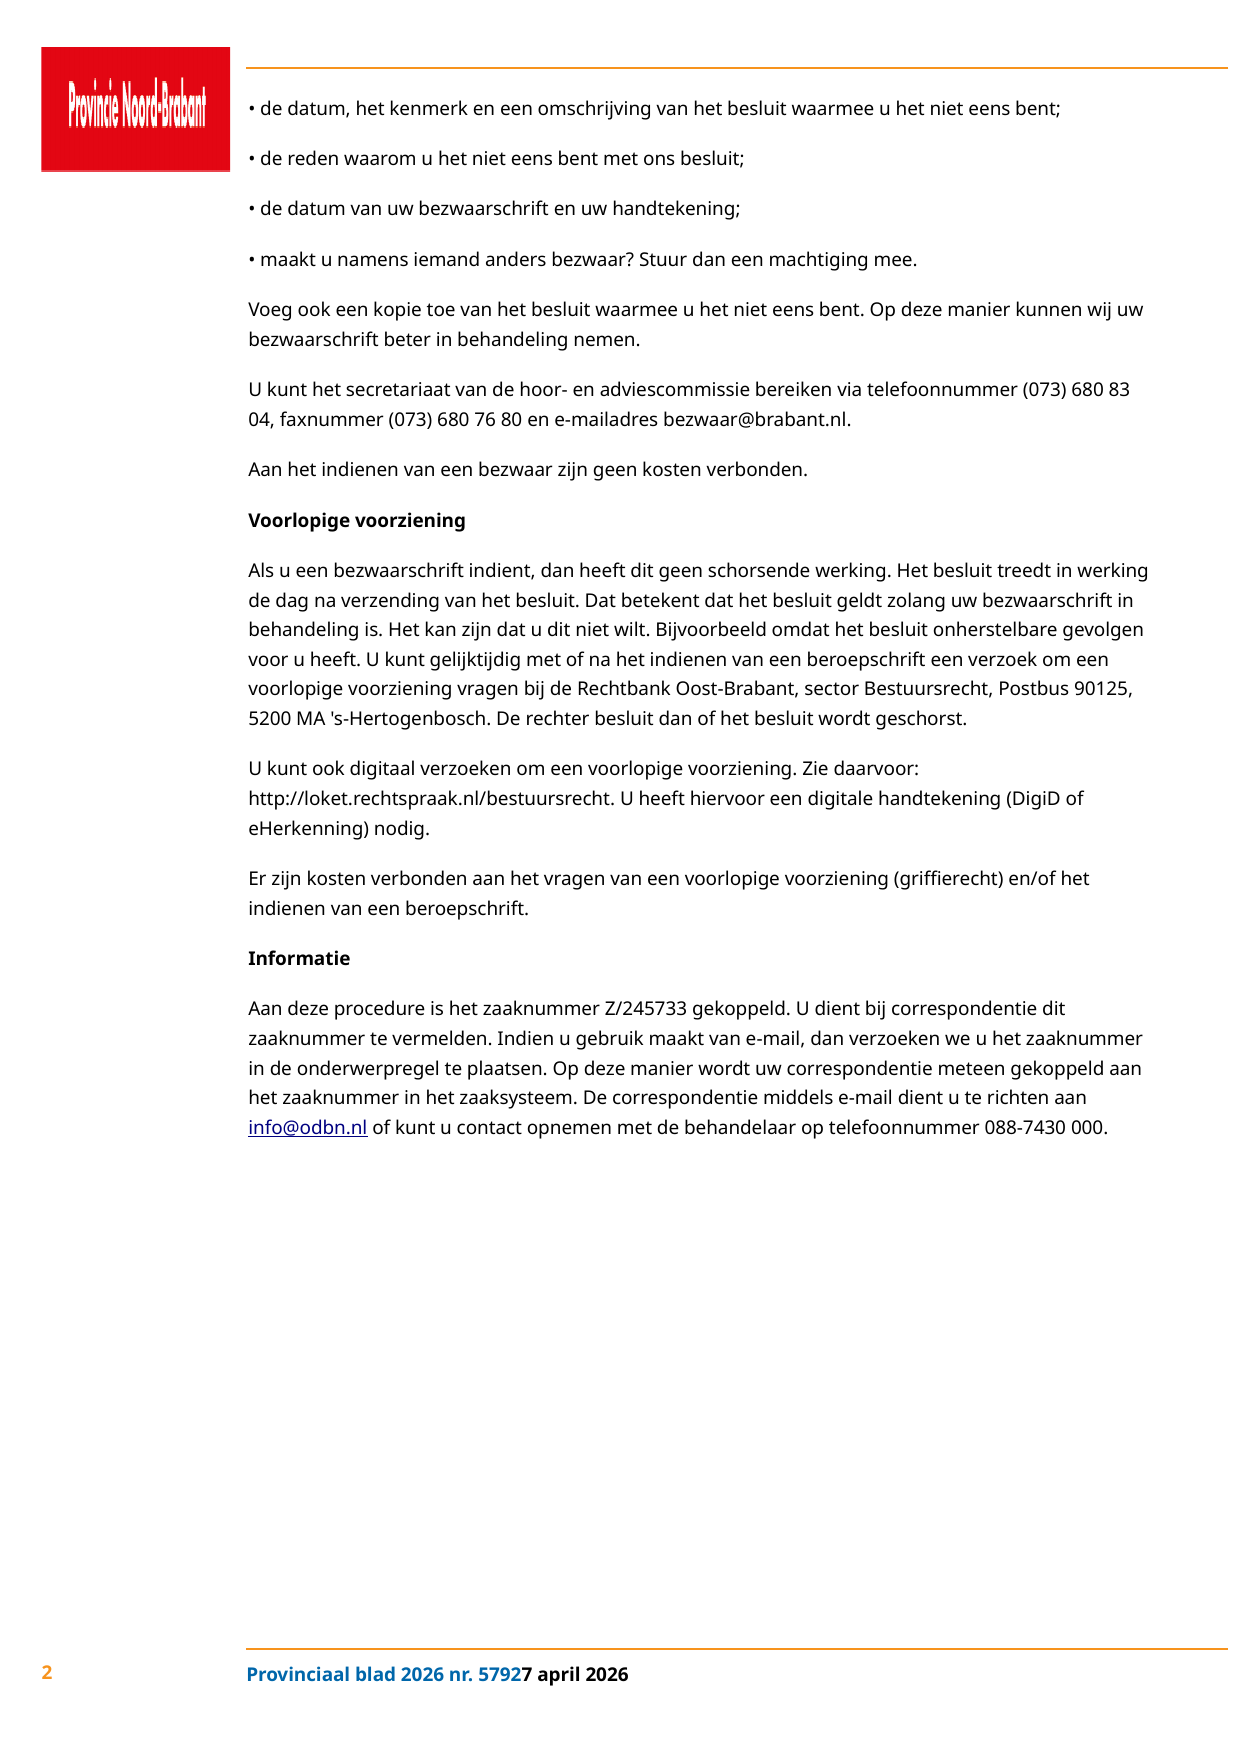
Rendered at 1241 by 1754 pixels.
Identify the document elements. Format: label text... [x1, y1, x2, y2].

text Voeg ook een kopie toe van het besluit waarmee u het niet eens bent. Op deze manier kunnen wij uw bezwaarschrift beter in behandeling nemen. [248, 296, 1152, 352]
picture [41, 47, 231, 172]
text Als u een bezwaarschrift indient, dan heeft dit geen schorsende werking. Het besluit treedt in werking de dag na verzending van het besluit. Dat betekent dat het besluit geldt zolang uw bezwaarschrift in behandeling is. Het kan zijn dat u dit niet wilt. Bijvoorbeeld omdat het besluit onherstelbare gevolgen voor u heeft. U kunt gelijktijdig met of na het indienen van een beroepschrift een verzoek om een voorlopige voorziening vragen bij de Rechtbank Oost-Brabant, sector Bestuursrecht, Postbus 90125, 5200 MA 's‑Hertogenbosch. De rechter besluit dan of het besluit wordt geschorst. [248, 557, 1152, 731]
text • maakt u namens iemand anders bezwaar? Stuur dan een machtiging mee. [248, 246, 1152, 272]
text • de datum, het kenmerk en een omschrijving van het besluit waarmee u het niet eens bent; [248, 95, 1152, 121]
text • de reden waarom u het niet eens bent met ons besluit; [248, 145, 1152, 171]
text Voorlopige voorziening [248, 507, 1152, 533]
text U kunt het secretariaat van de hoor- en adviescommissie bereiken via telefoonnummer (073) 680 83 04, faxnummer (073) 680 76 80 en e-mailadres bezwaar@brabant.nl. [248, 376, 1152, 432]
text Informatie [248, 945, 1152, 971]
text U kunt ook digitaal verzoeken om een voorlopige voorziening. Zie daarvoor: http://loket.rechtspraak.nl/bestuursrecht. U heeft hiervoor een digitale handtekening (DigiD of eHerkenning) nodig. [248, 756, 1152, 841]
text Er zijn kosten verbonden aan het vragen van een voorlopige voorziening (griffierecht) en/of het indienen van een beroepschrift. [248, 865, 1152, 921]
text Aan het indienen van een bezwaar zijn geen kosten verbonden. [248, 456, 1152, 482]
text Aan deze procedure is het zaaknummer Z/245733 gekoppeld. U dient bij correspondentie dit zaaknummer te vermelden. Indien u gebruik maakt van e-mail, dan verzoeken we u het zaaknummer in de onderwerpregel te plaatsen. Op deze manier wordt uw correspondentie meteen gekoppeld aan het zaaknummer in het zaaksysteem. De correspondentie middels e-mail dient u te richten aan info@odbn.nl of kunt u contact opnemen met de behandelaar op telefoonnummer 088-7430 000. [248, 996, 1152, 1140]
text • de datum van uw bezwaarschrift en uw handtekening; [248, 196, 1152, 221]
